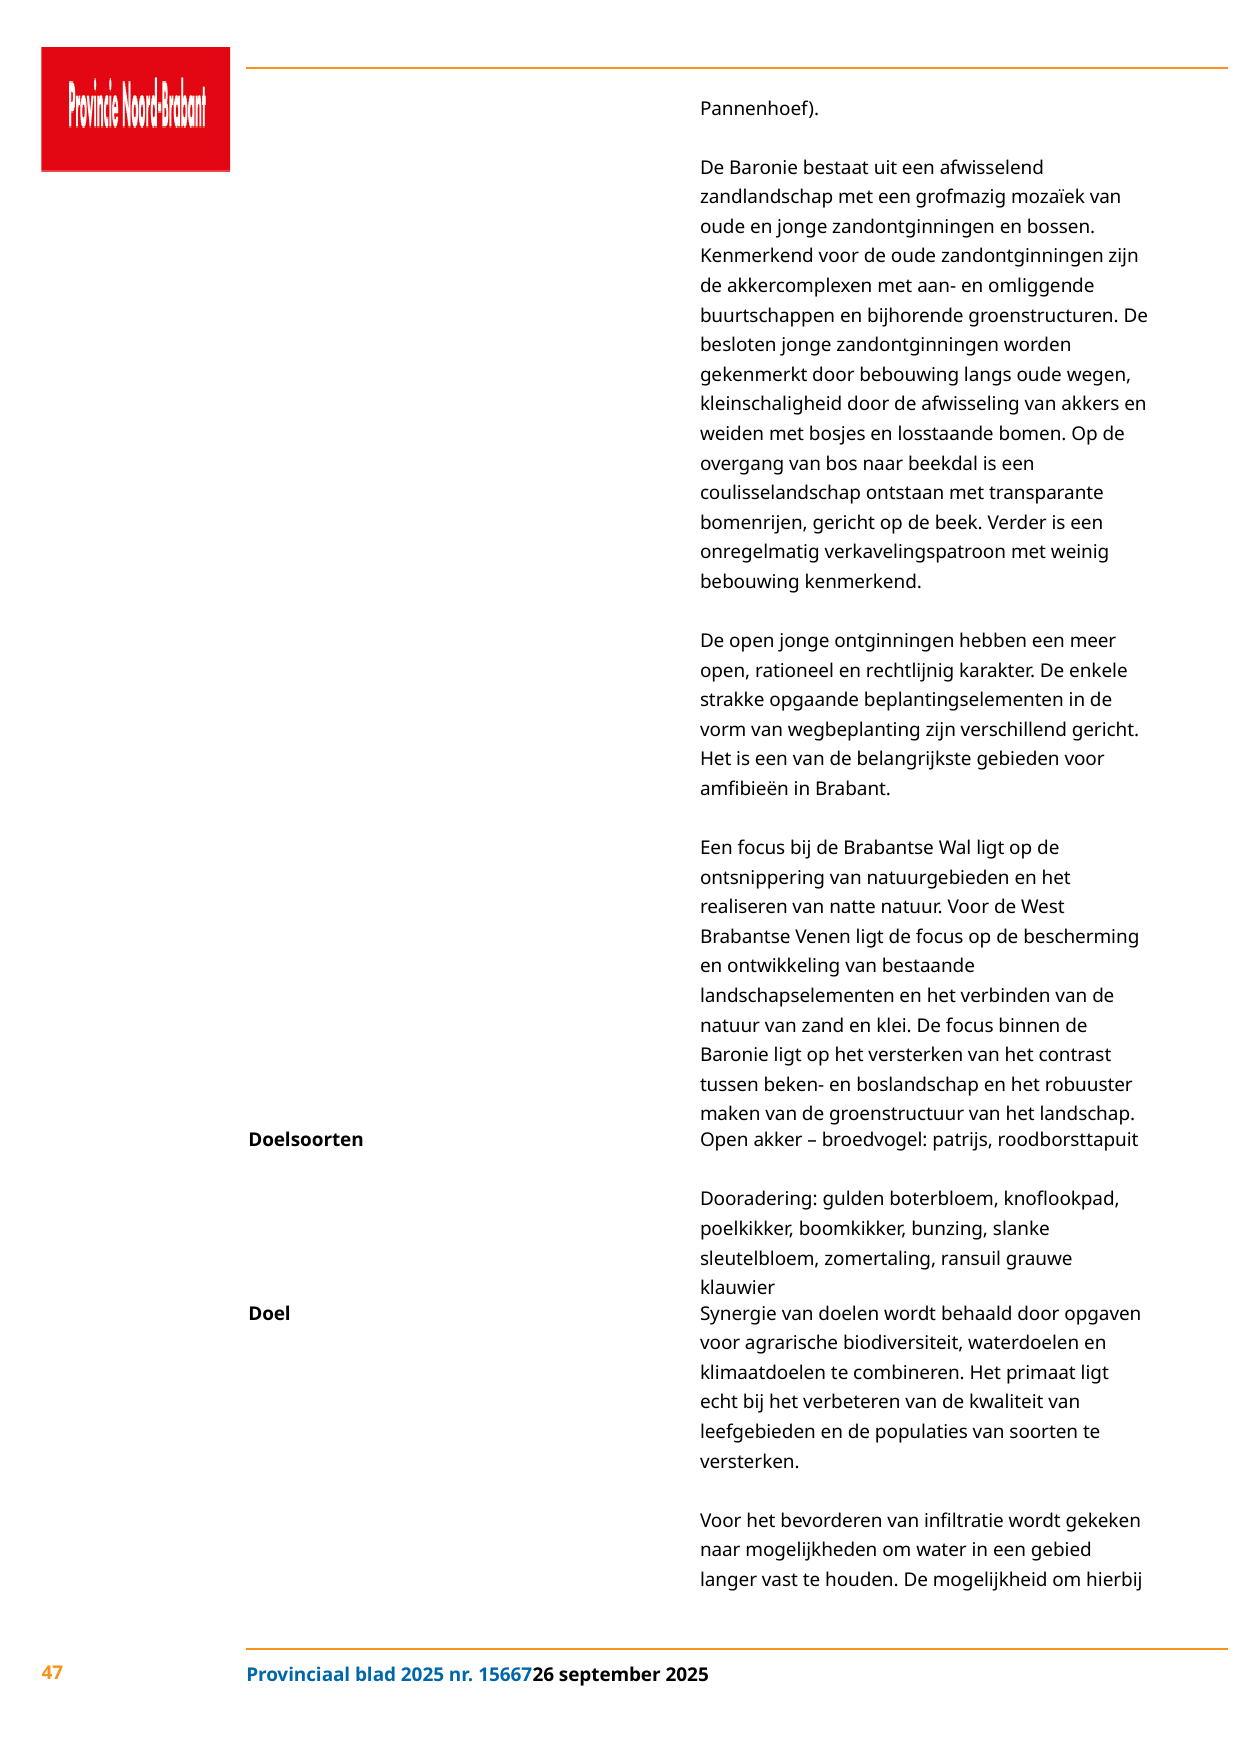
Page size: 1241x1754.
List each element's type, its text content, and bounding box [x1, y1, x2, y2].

table_cell Synergie van doelen wordt behaald door opgaven voor agrarische biodiversiteit, waterdoelen en klimaatdoelen te combineren. Het primaat ligt echt bij het verbeteren van de kwaliteit van leefgebieden en de populaties van soorten te versterken. Voor het bevorderen van infiltratie wordt gekeken naar mogelijkheden om water in een gebied langer vast te houden. De mogelijkheid om hierbij [700, 1300, 1152, 1592]
table_cell [248, 95, 700, 1126]
table_cell Doelsoorten [248, 1126, 700, 1300]
table_cell Open akker – broedvogel: patrijs, roodborsttapuit Dooradering: gulden boterbloem, knoflookpad, poelkikker, boomkikker, bunzing, slanke sleutelbloem, zomertaling, ransuil grauwe klauwier [700, 1126, 1152, 1300]
table_cell Doel [248, 1300, 700, 1592]
table_cell Pannenhoef). De Baronie bestaat uit een afwisselend zandlandschap met een grofmazig mozaïek van oude en jonge zandontginningen en bossen. Kenmerkend voor de oude zandontginningen zijn de akkercomplexen met aan- en omliggende buurtschappen en bijhorende groenstructuren. De besloten jonge zandontginningen worden gekenmerkt door bebouwing langs oude wegen, kleinschaligheid door de afwisseling van akkers en weiden met bosjes en losstaande bomen. Op de overgang van bos naar beekdal is een coulisselandschap ontstaan met transparante bomenrijen, gericht op de beek. Verder is een onregelmatig verkavelingspatroon met weinig bebouwing kenmerkend. De open jonge ontginningen hebben een meer open, rationeel en rechtlijnig karakter. De enkele strakke opgaande beplantingselementen in de vorm van wegbeplanting zijn verschillend gericht. Het is een van de belangrijkste gebieden voor amfibieën in Brabant. Een focus bij de Brabantse Wal ligt op de ontsnippering van natuurgebieden en het realiseren van natte natuur. Voor de West Brabantse Venen ligt de focus op de bescherming en ontwikkeling van bestaande landschapselementen en het verbinden van de natuur van zand en klei. De focus binnen de Baronie ligt op het versterken van het contrast tussen beken- en boslandschap en het robuuster maken van de groenstructuur van het landschap. [700, 95, 1152, 1126]
picture [41, 47, 231, 172]
